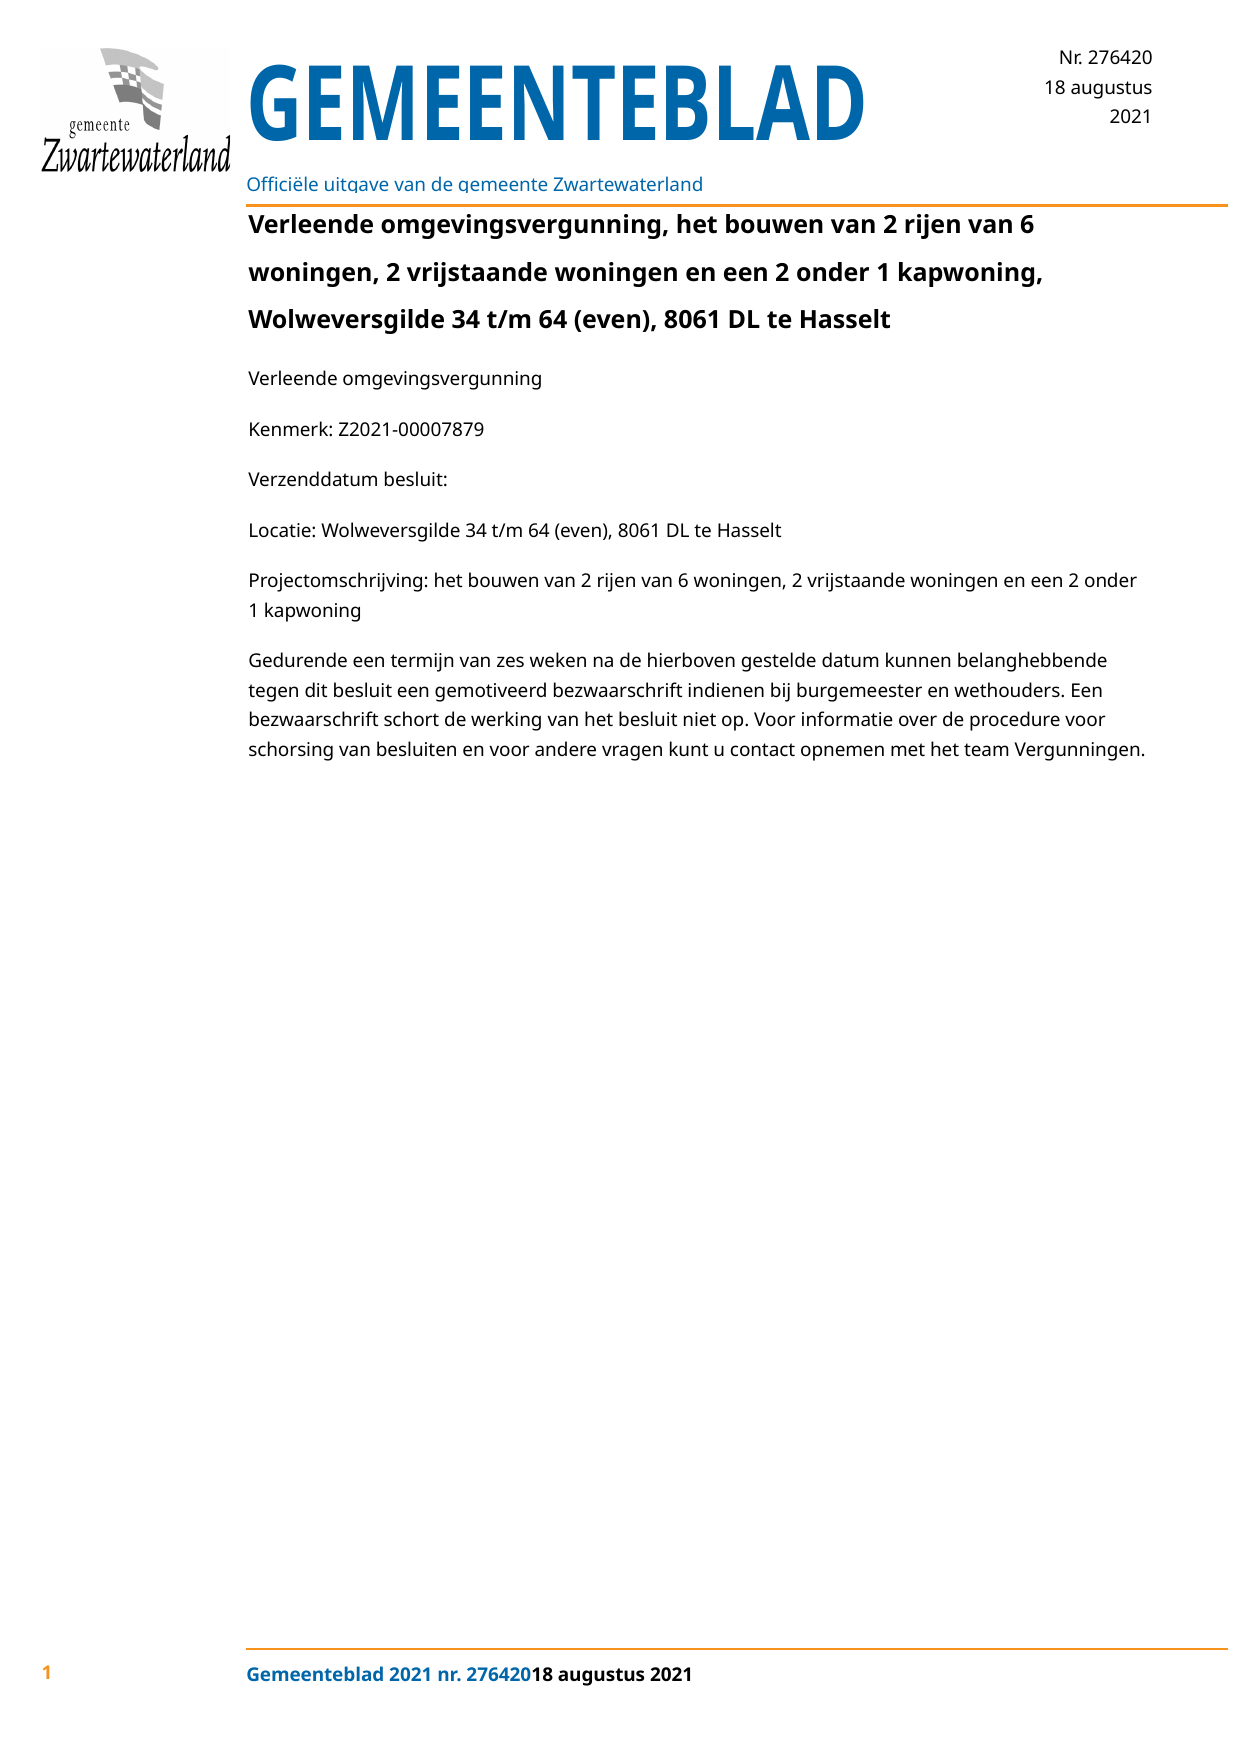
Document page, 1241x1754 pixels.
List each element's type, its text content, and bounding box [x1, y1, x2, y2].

text Verleende omgevingsvergunning [248, 366, 1152, 391]
text Projectomschrijving: het bouwen van 2 rijen van 6 woningen, 2 vrijstaande woningen en een 2 onder 1 kapwoning [248, 567, 1152, 622]
picture [41, 47, 231, 172]
text Verleende omgevingsvergunning, het bouwen van 2 rijen van 6 woningen, 2 vrijstaande woningen en een 2 onder 1 kapwoning, Wolweversgilde 34 t/m 64 (even), 8061 DL te Hasselt [248, 207, 1152, 336]
text Gedurende een termijn van zes weken na de hierboven gestelde datum kunnen belanghebbende tegen dit besluit een gemotiveerd bezwaarschrift indienen bij burgemeester en wethouders. Een bezwaarschrift schort de werking van het besluit niet op. Voor informatie over de procedure voor schorsing van besluiten en voor andere vragen kunt u contact opnemen met het team Vergunningen. [248, 647, 1152, 762]
text Kenmerk: Z2021-00007879 [248, 416, 1152, 442]
text Verzenddatum besluit: [248, 466, 1152, 492]
text Locatie: Wolweversgilde 34 t/m 64 (even), 8061 DL te Hasselt [248, 517, 1152, 542]
